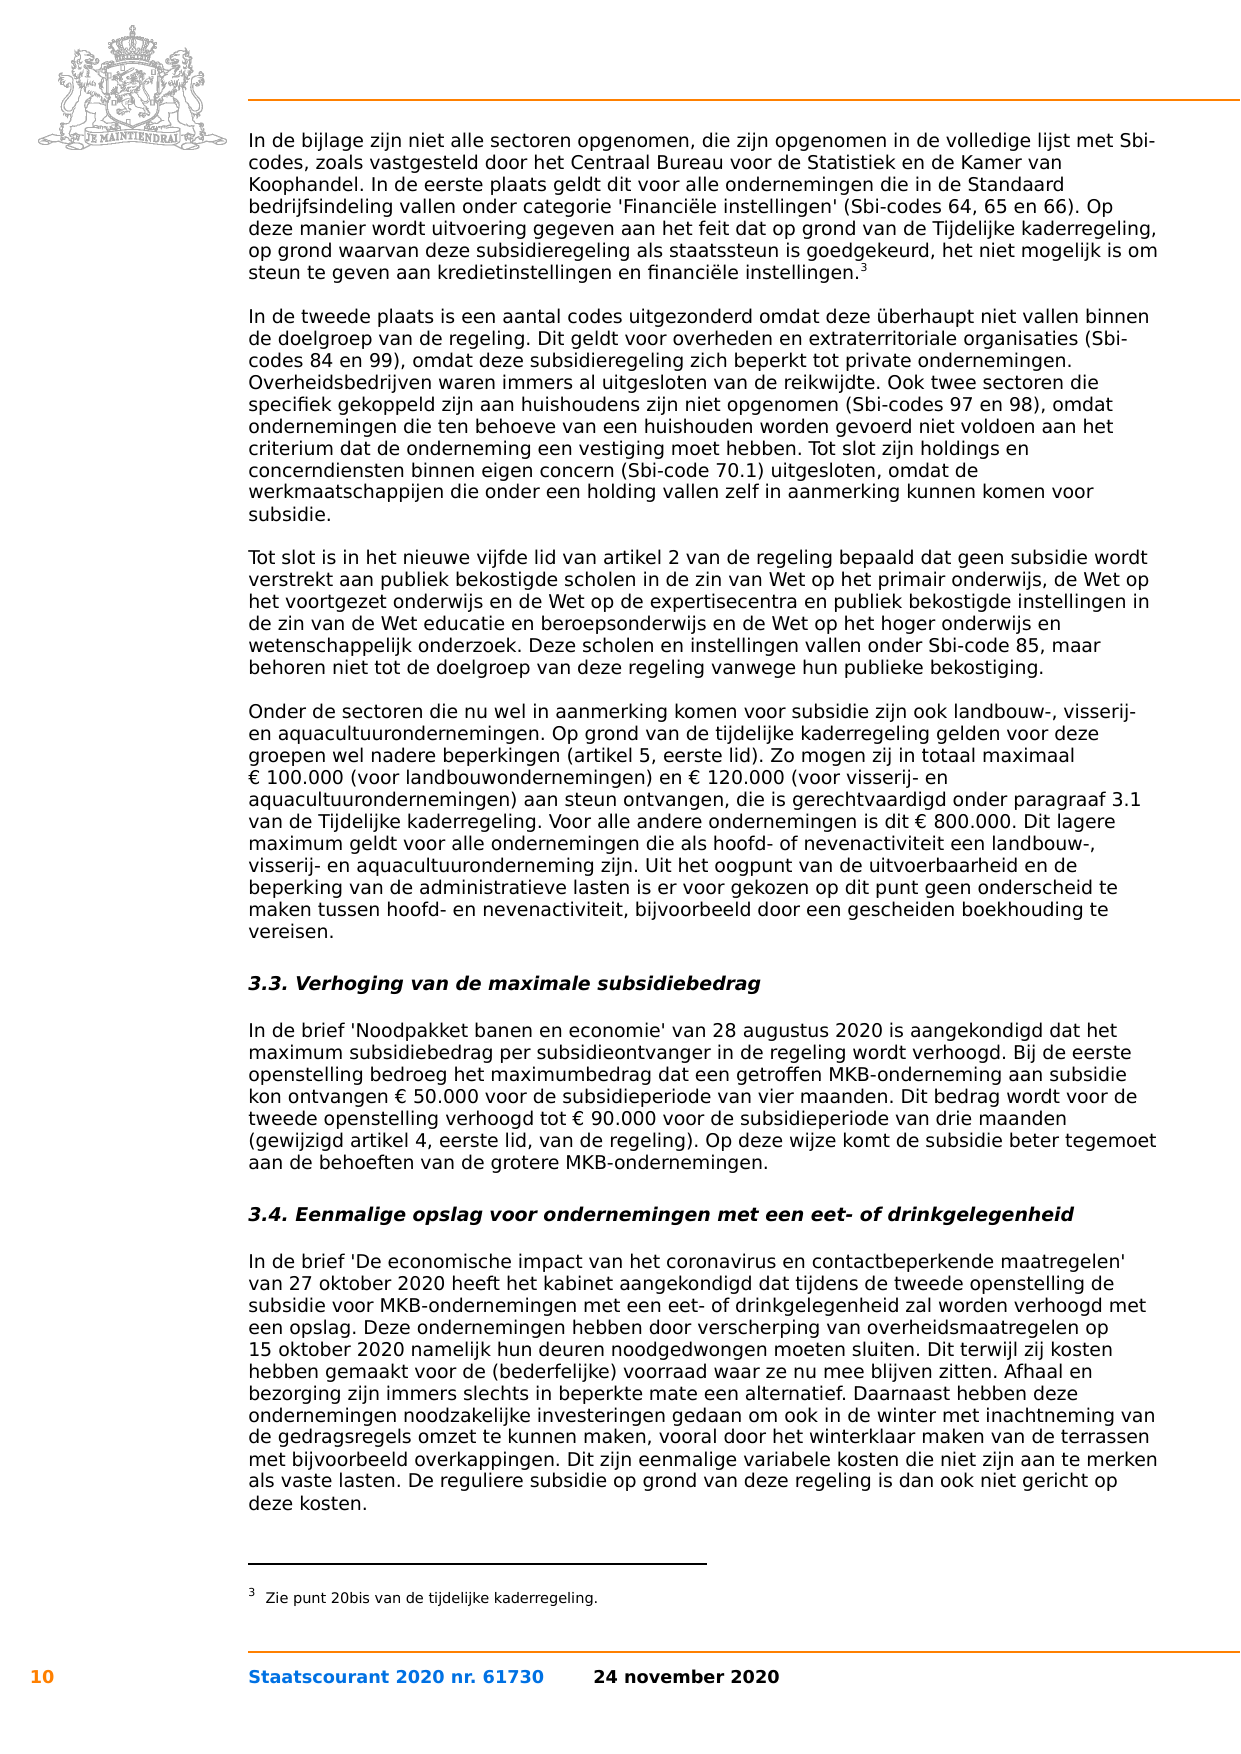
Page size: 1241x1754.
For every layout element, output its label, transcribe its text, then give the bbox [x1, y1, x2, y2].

text In de bijlage zijn niet alle sectoren opgenomen, die zijn opgenomen in de volledige lijst met Sbi-codes, zoals vastgesteld door het Centraal Bureau voor de Statistiek en de Kamer van Koophandel. In de eerste plaats geldt dit voor alle ondernemingen die in de Standaard bedrijfsindeling vallen onder categorie 'Financiële instellingen' (Sbi-codes 64, 65 en 66). Op deze manier wordt uitvoering gegeven aan het feit dat op grond van de Tijdelijke kaderregeling, op grond waarvan deze subsidieregeling als staatssteun is goedgekeurd, het niet mogelijk is om steun te geven aan kredietinstellingen en financiële instellingen. [248, 130, 1163, 284]
text Tot slot is in het nieuwe vijfde lid van artikel 2 van de regeling bepaald dat geen subsidie wordt verstrekt aan publiek bekostigde scholen in de zin van Wet op het primair onderwijs, de Wet op het voortgezet onderwijs en de Wet op de expertisecentra en publiek bekostigde instellingen in de zin van de Wet educatie en beroepsonderwijs en de Wet op het hoger onderwijs en wetenschappelijk onderzoek. Deze scholen en instellingen vallen onder Sbi-code 85, maar behoren niet tot de doelgroep van deze regeling vanwege hun publieke bekostiging. [248, 547, 1163, 679]
text In de tweede plaats is een aantal codes uitgezonderd omdat deze überhaupt niet vallen binnen de doelgroep van de regeling. Dit geldt voor overheden en extraterritoriale organisaties (Sbi-codes 84 en 99), omdat deze subsidieregeling zich beperkt tot private ondernemingen. Overheidsbedrijven waren immers al uitgesloten van de reikwijdte. Ook twee sectoren die specifiek gekoppeld zijn aan huishoudens zijn niet opgenomen (Sbi-codes 97 en 98), omdat ondernemingen die ten behoeve van een huishouden worden gevoerd niet voldoen aan het criterium dat de onderneming een vestiging moet hebben. Tot slot zijn holdings en concerndiensten binnen eigen concern (Sbi-code 70.1) uitgesloten, omdat de werkmaatschappijen die onder een holding vallen zelf in aanmerking kunnen komen voor subsidie. [248, 306, 1163, 525]
subtitle 3.4. Eenmalige opslag voor ondernemingen met een eet- of drinkgelegenheid [248, 1204, 1163, 1226]
text Onder de sectoren die nu wel in aanmerking komen voor subsidie zijn ook landbouw-, visserij- en aquacultuurondernemingen. Op grond van de tijdelijke kaderregeling gelden voor deze groepen wel nadere beperkingen (artikel 5, eerste lid). Zo mogen zij in totaal maximaal € 100.000 (voor landbouwondernemingen) en € 120.000 (voor visserij- en aquacultuurondernemingen) aan steun ontvangen, die is gerechtvaardigd onder paragraaf 3.1 van de Tijdelijke kaderregeling. Voor alle andere ondernemingen is dit € 800.000. Dit lagere maximum geldt voor alle ondernemingen die als hoofd- of nevenactiviteit een landbouw-, visserij- en aquacultuuronderneming zijn. Uit het oogpunt van de uitvoerbaarheid en de beperking van de administratieve lasten is er voor gekozen op dit punt geen onderscheid te maken tussen hoofd- en nevenactiviteit, bijvoorbeeld door een gescheiden boekhouding te vereisen. [248, 701, 1163, 943]
text Zie punt 20bis van de tijdelijke kaderregeling. [248, 1586, 1163, 1608]
picture [38, 25, 227, 150]
subtitle 3.3. Verhoging van de maximale subsidiebedrag [248, 973, 1163, 995]
text In de brief 'De economische impact van het coronavirus en contactbeperkende maatregelen' van 27 oktober 2020 heeft het kabinet aangekondigd dat tijdens de tweede openstelling de subsidie voor MKB-ondernemingen met een eet- of drinkgelegenheid zal worden verhoogd met een opslag. Deze ondernemingen hebben door verscherping van overheidsmaatregelen op 15 oktober 2020 namelijk hun deuren noodgedwongen moeten sluiten. Dit terwijl zij kosten hebben gemaakt voor de (bederfelijke) voorraad waar ze nu mee blijven zitten. Afhaal en bezorging zijn immers slechts in beperkte mate een alternatief. Daarnaast hebben deze ondernemingen noodzakelijke investeringen gedaan om ook in de winter met inachtneming van de gedragsregels omzet te kunnen maken, vooral door het winterklaar maken van de terrassen met bijvoorbeeld overkappingen. Dit zijn eenmalige variabele kosten die niet zijn aan te merken als vaste lasten. De reguliere subsidie op grond van deze regeling is dan ook niet gericht op deze kosten. [248, 1251, 1163, 1514]
text In de brief 'Noodpakket banen en economie' van 28 augustus 2020 is aangekondigd dat het maximum subsidiebedrag per subsidieontvanger in de regeling wordt verhoogd. Bij de eerste openstelling bedroeg het maximumbedrag dat een getroffen MKB-onderneming aan subsidie kon ontvangen € 50.000 voor de subsidieperiode van vier maanden. Dit bedrag wordt voor de tweede openstelling verhoogd tot € 90.000 voor de subsidieperiode van drie maanden (gewijzigd artikel 4, eerste lid, van de regeling). Op deze wijze komt de subsidie beter tegemoet aan de behoeften van de grotere MKB-ondernemingen. [248, 1020, 1163, 1174]
